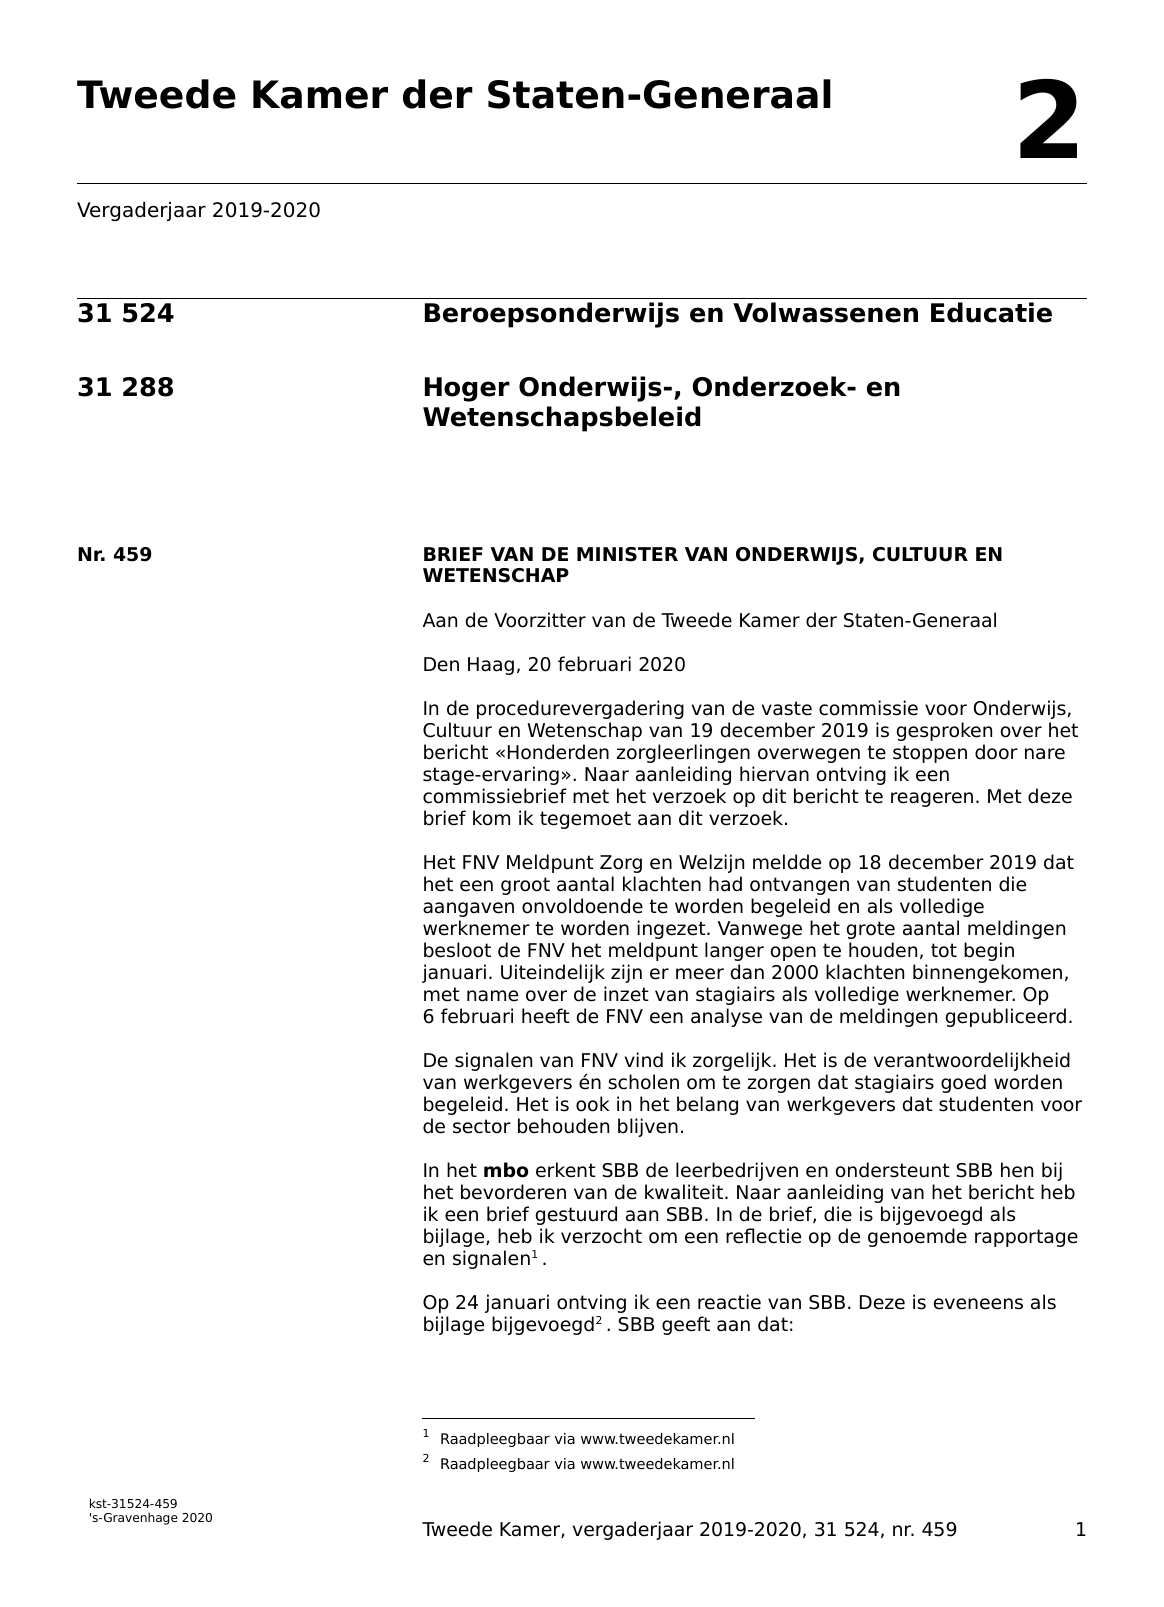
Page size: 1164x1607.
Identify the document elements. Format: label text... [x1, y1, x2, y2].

table_header 2 [886, 59, 1087, 183]
text In de procedurevergadering van de vaste commissie voor Onderwijs, Cultuur en Wetenschap van 19 december 2019 is gesproken over het bericht «Honderden zorgleerlingen overwegen te stoppen door nare stage-ervaring». Naar aanleiding hiervan ontving ik een commissiebrief met het verzoek op dit bericht te reageren. Met deze brief kom ik tegemoet aan dit verzoek. [422, 698, 1087, 830]
text Raadpleegbaar via www.tweedekamer.nl [422, 1427, 1087, 1449]
text In het mbo erkent SBB de leerbedrijven en ondersteunt SBB hen bij het bevorderen van de kwaliteit. Naar aanleiding van het bericht heb ik een brief gestuurd aan SBB. In de brief, die is bijgevoegd als bijlage, heb ik verzocht om een reflectie op de genoemde rapportage en signalen. [422, 1160, 1087, 1270]
text kst-31524-459 [88, 1497, 323, 1511]
text Den Haag, 20 februari 2020 [422, 654, 1087, 676]
text Op 24 januari ontving ik een reactie van SBB. Deze is eveneens als bijlage bijgevoegd. SBB geeft aan dat: [422, 1292, 1087, 1336]
text Aan de Voorzitter van de Tweede Kamer der Staten-Generaal [422, 609, 1087, 632]
subtitle 31 524 Beroepsonderwijs en Volwassenen Educatie [77, 299, 1087, 329]
text Raadpleegbaar via www.tweedekamer.nl [422, 1452, 1087, 1474]
text 's-Gravenhage 2020 [88, 1511, 323, 1525]
text Het FNV Meldpunt Zorg en Welzijn meldde op 18 december 2019 dat het een groot aantal klachten had ontvangen van studenten die aangaven onvoldoende te worden begeleid en als volledige werknemer te worden ingezet. Vanwege het grote aantal meldingen besloot de FNV het meldpunt langer open te houden, tot begin januari. Uiteindelijk zijn er meer dan 2000 klachten binnengekomen, met name over de inzet van stagiairs als volledige werknemer. Op 6 februari heeft de FNV een analyse van de meldingen gepubliceerd. [422, 852, 1087, 1028]
subtitle 31 288 Hoger Onderwijs-, Onderzoek- en Wetenschapsbeleid [77, 373, 1087, 432]
table_cell Vergaderjaar 2019-2020 [77, 184, 1087, 298]
table_header Tweede Kamer der Staten-Generaal [77, 59, 886, 183]
subtitle Nr. 459 BRIEF VAN DE MINISTER VAN ONDERWIJS, CULTUUR EN WETENSCHAP [77, 543, 1087, 587]
text De signalen van FNV vind ik zorgelijk. Het is de verantwoordelijkheid van werkgevers én scholen om te zorgen dat stagiairs goed worden begeleid. Het is ook in het belang van werkgevers dat studenten voor de sector behouden blijven. [422, 1050, 1087, 1138]
